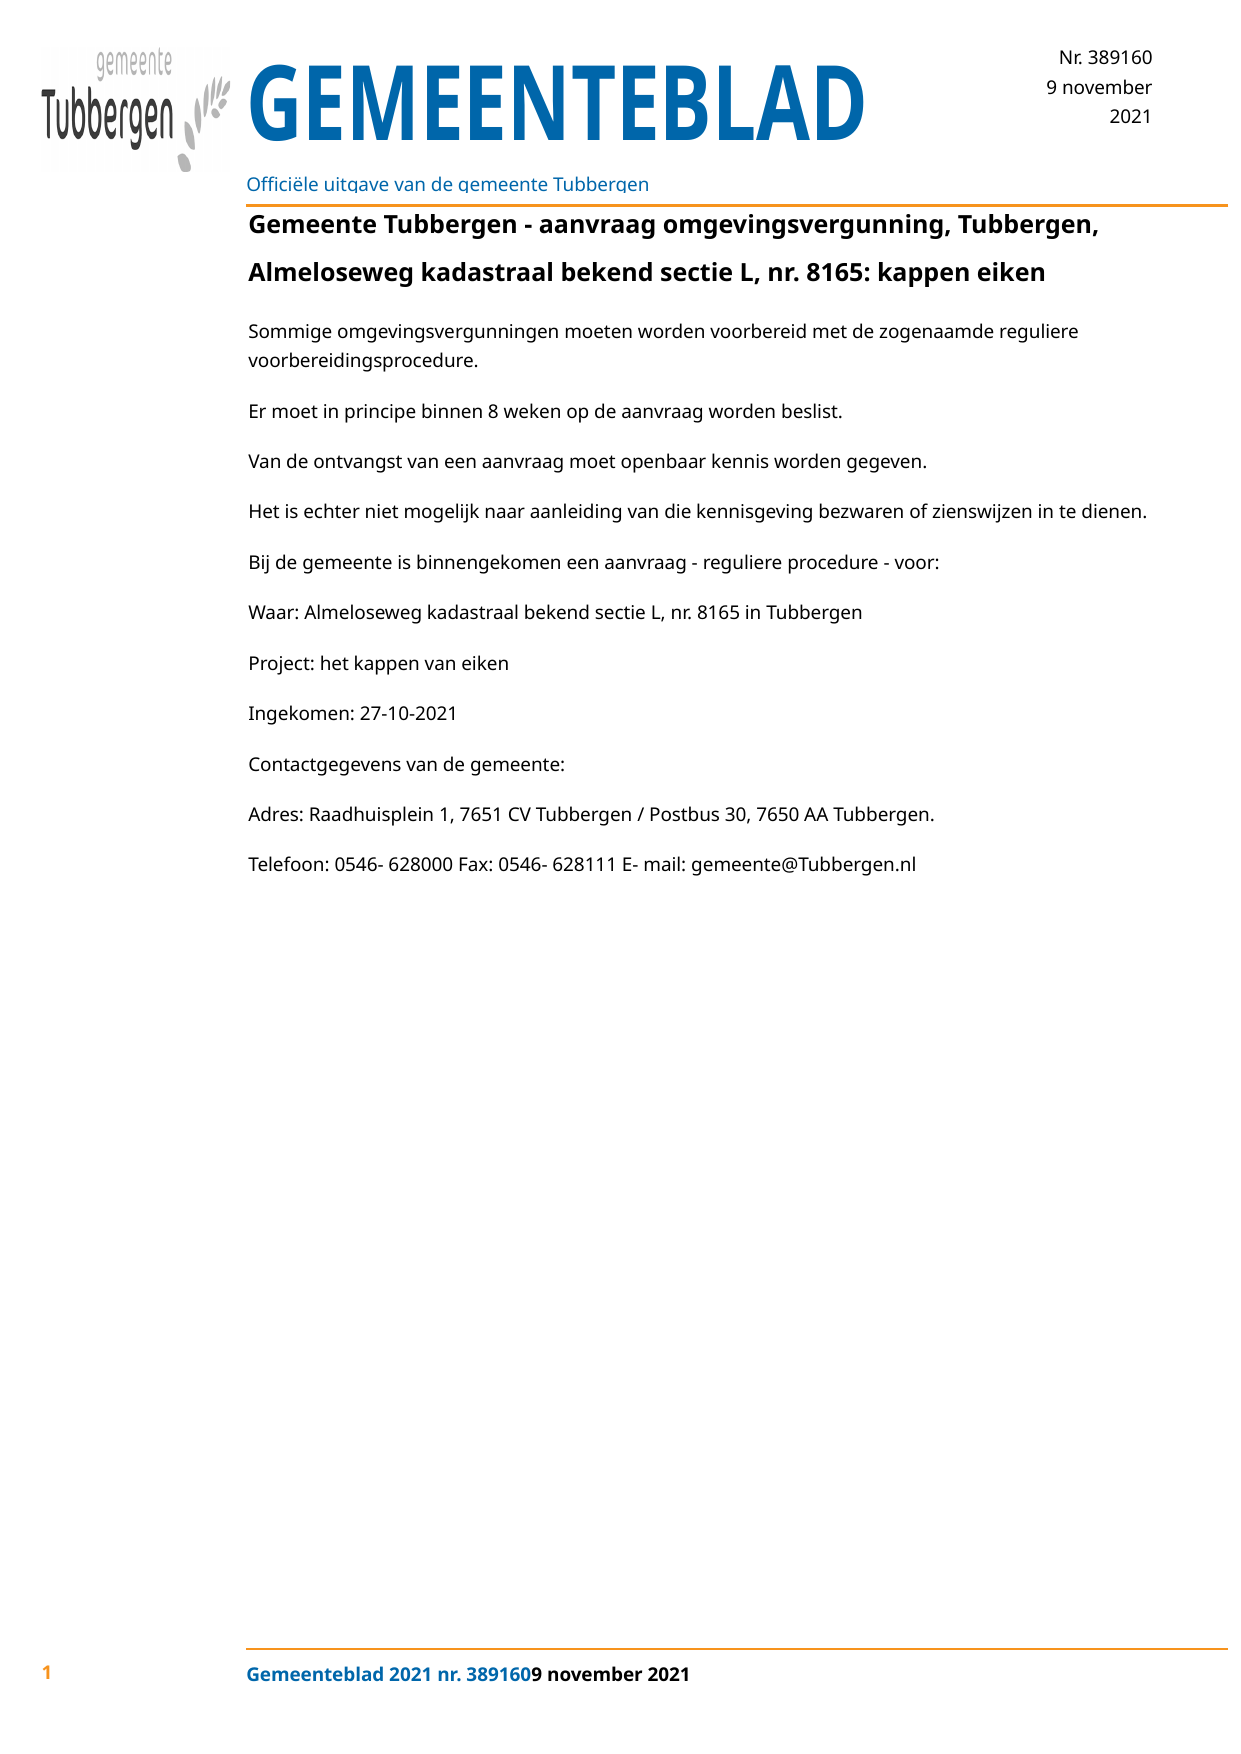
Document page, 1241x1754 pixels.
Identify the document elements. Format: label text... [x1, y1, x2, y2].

text Bij de gemeente is binnengekomen een aanvraag - reguliere procedure - voor: [248, 549, 1152, 575]
text Adres: Raadhuisplein 1, 7651 CV Tubbergen / Postbus 30, 7650 AA Tubbergen. [248, 801, 1152, 827]
text Project: het kappen van eiken [248, 650, 1152, 676]
text Telefoon: 0546- 628000 Fax: 0546- 628111 E- mail: gemeente@Tubbergen.nl [248, 852, 1152, 877]
text Van de ontvangst van een aanvraag moet openbaar kennis worden gegeven. [248, 448, 1152, 474]
text Het is echter niet mogelijk naar aanleiding van die kennisgeving bezwaren of zienswijzen in te dienen. [248, 499, 1152, 524]
text Ingekomen: 27-10-2021 [248, 700, 1152, 726]
text Waar: Almeloseweg kadastraal bekend sectie L, nr. 8165 in Tubbergen [248, 599, 1152, 625]
text Er moet in principe binnen 8 weken op de aanvraag worden beslist. [248, 398, 1152, 424]
text Contactgegevens van de gemeente: [248, 751, 1152, 777]
text Sommige omgevingsvergunningen moeten worden voorbereid met de zogenaamde reguliere voorbereidingsprocedure. [248, 318, 1152, 373]
picture [41, 47, 231, 172]
text Gemeente Tubbergen - aanvraag omgevingsvergunning, Tubbergen, Almeloseweg kadastraal bekend sectie L, nr. 8165: kappen eiken [248, 207, 1152, 288]
